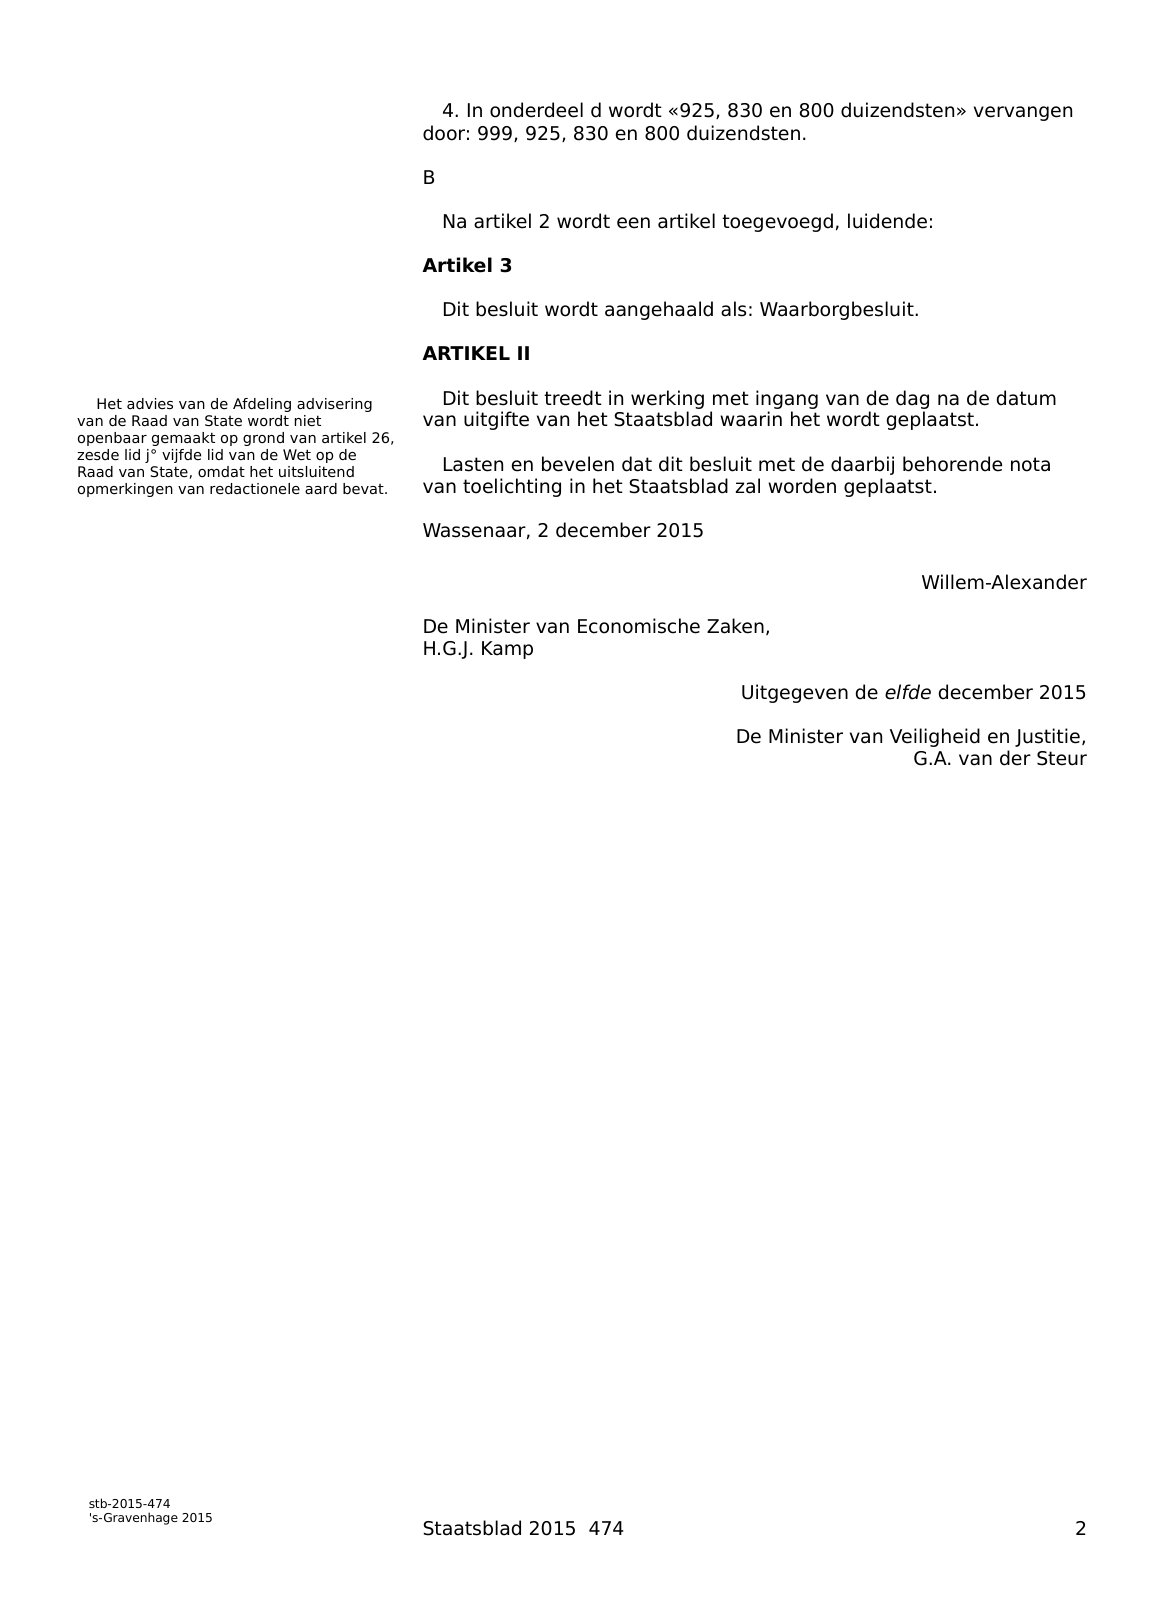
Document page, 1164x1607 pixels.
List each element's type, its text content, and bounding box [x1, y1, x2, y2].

text Dit besluit treedt in werking met ingang van de dag na de datum van uitgifte van het Staatsblad waarin het wordt geplaatst. [422, 387, 1087, 431]
text Lasten en bevelen dat dit besluit met de daarbij behorende nota van toelichting in het Staatsblad zal worden geplaatst. [422, 453, 1087, 497]
text 4. In onderdeel d wordt «925, 830 en 800 duizendsten» vervangen door: 999, 925, 830 en 800 duizendsten. [422, 100, 1087, 144]
text 's-Gravenhage 2015 [88, 1511, 323, 1525]
text Willem-Alexander [422, 572, 1087, 594]
text Wassenaar, 2 december 2015 [422, 520, 1087, 542]
text B [422, 167, 1087, 188]
text stb-2015-474 [88, 1497, 323, 1511]
text Het advies van de Afdeling advisering van de Raad van State wordt niet openbaar gemaakt op grond van artikel 26, zesde lid j° vijfde lid van de Wet op de Raad van State, omdat het uitsluitend opmerkingen van redactionele aard bevat. [77, 396, 396, 497]
text Dit besluit wordt aangehaald als: Waarborgbesluit. [422, 299, 1087, 321]
text Uitgegeven de elfde december 2015 [422, 682, 1087, 704]
text De Minister van Veiligheid en Justitie, G.A. van der Steur [422, 726, 1087, 770]
subtitle ARTIKEL II [422, 343, 1087, 365]
text De Minister van Economische Zaken, H.G.J. Kamp [422, 616, 1087, 660]
subtitle Artikel 3 [422, 255, 1087, 277]
text Na artikel 2 wordt een artikel toegevoegd, luidende: [422, 211, 1087, 233]
